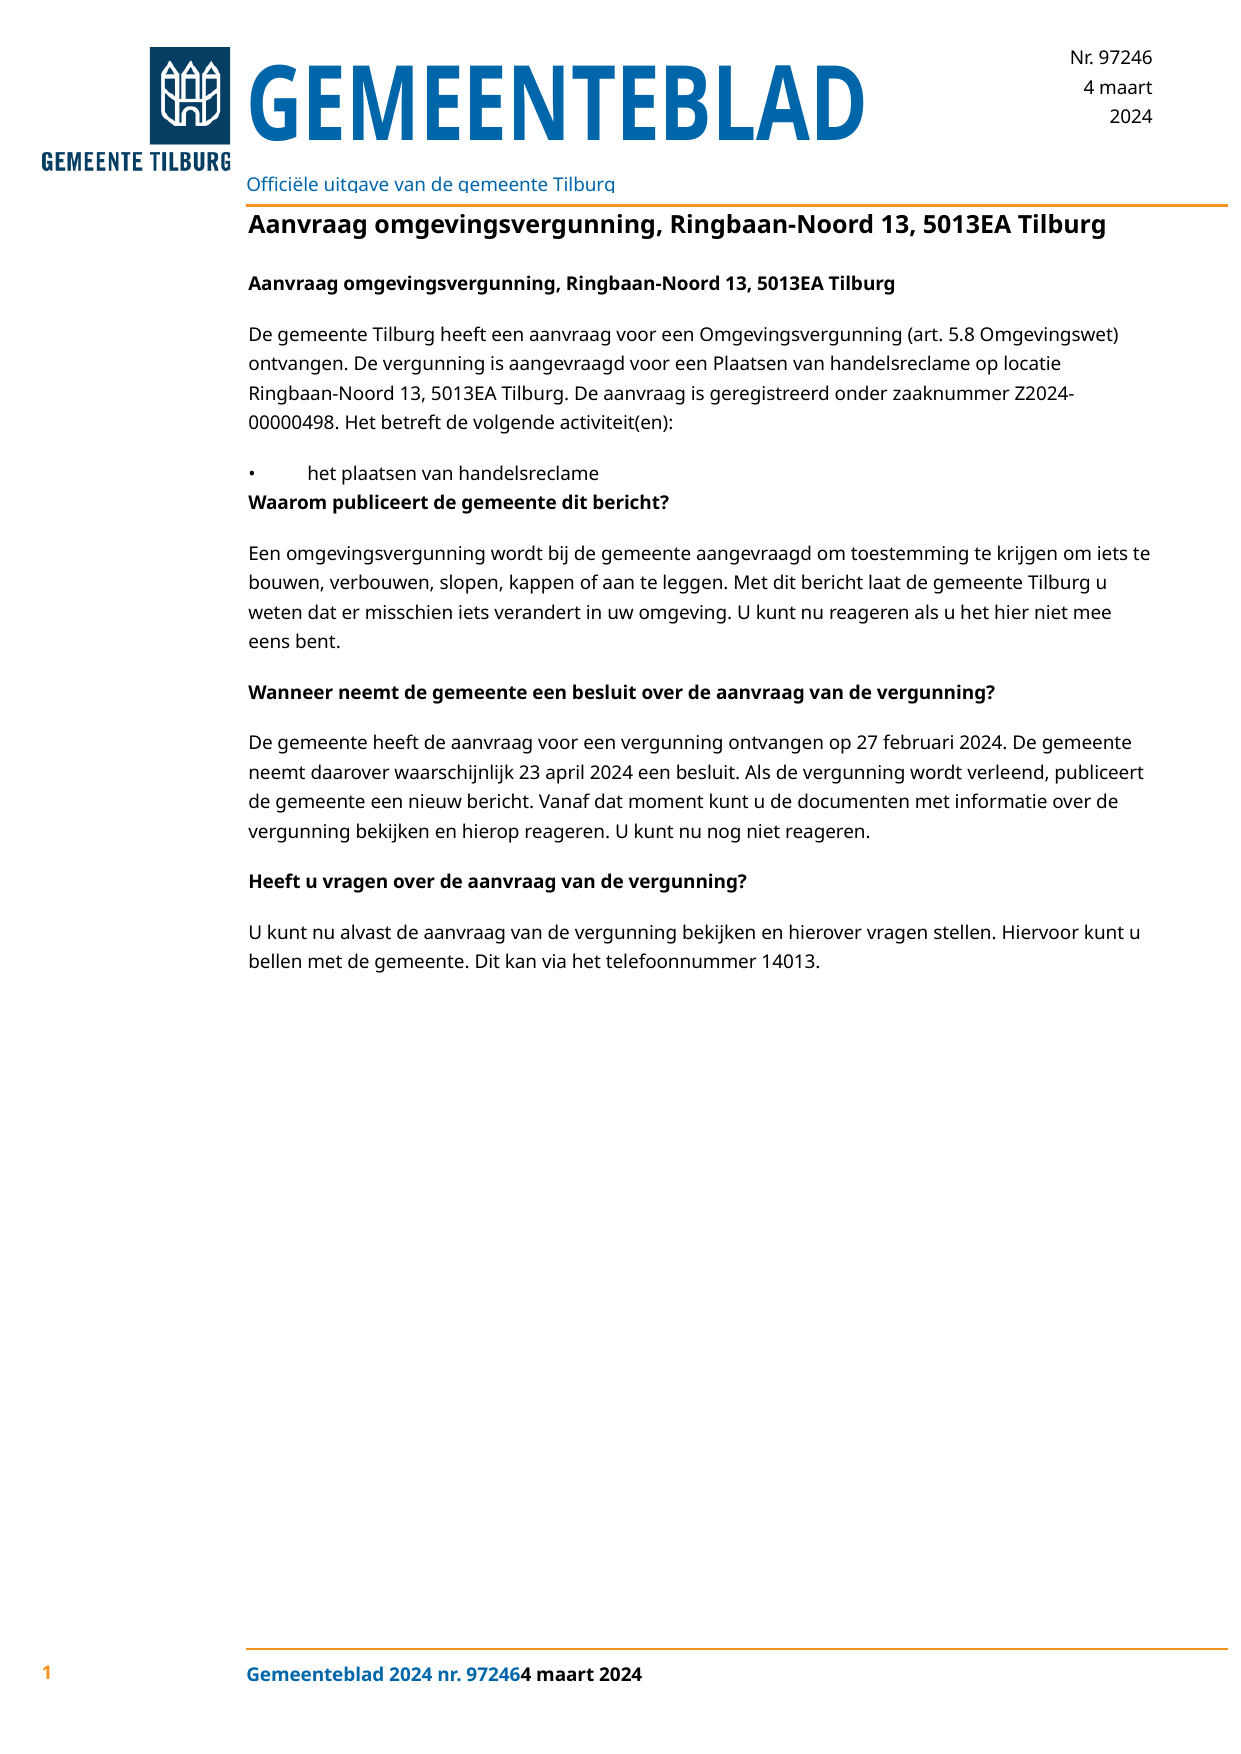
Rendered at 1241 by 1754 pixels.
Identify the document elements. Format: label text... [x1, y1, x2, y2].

text De gemeente heeft de aanvraag voor een vergunning ontvangen op 27 februari 2024. De gemeente neemt daarover waarschijnlijk 23 april 2024 een besluit. Als de vergunning wordt verleend, publiceert de gemeente een nieuw bericht. Vanaf dat moment kunt u de documenten met informatie over de vergunning bekijken en hierop reageren. U kunt nu nog niet reageren. [248, 729, 1152, 844]
text De gemeente Tilburg heeft een aanvraag voor een Omgevingsvergunning (art. 5.8 Omgevingswet) ontvangen. De vergunning is aangevraagd voor een Plaatsen van handelsreclame op locatie Ringbaan-Noord 13, 5013EA Tilburg. De aanvraag is geregistreerd onder zaaknummer Z2024-00000498. Het betreft de volgende activiteit(en): [248, 321, 1152, 435]
text Een omgevingsvergunning wordt bij de gemeente aangevraagd om toestemming te krijgen om iets te bouwen, verbouwen, slopen, kappen of aan te leggen. Met dit bericht laat de gemeente Tilburg u weten dat er misschien iets verandert in uw omgeving. U kunt nu reageren als u het hier niet mee eens bent. [248, 540, 1152, 654]
picture [41, 47, 231, 172]
list het plaatsen van handelsreclame [248, 460, 1152, 486]
text Aanvraag omgevingsvergunning, Ringbaan-Noord 13, 5013EA Tilburg [248, 207, 1152, 241]
text Heeft u vragen over de aanvraag van de vergunning? [248, 869, 1152, 894]
text Waarom publiceert de gemeente dit bericht? [248, 489, 1152, 515]
text Wanneer neemt de gemeente een besluit over de aanvraag van de vergunning? [248, 679, 1152, 705]
text U kunt nu alvast de aanvraag van de vergunning bekijken en hierover vragen stellen. Hiervoor kunt u bellen met de gemeente. Dit kan via het telefoonnummer 14013. [248, 919, 1152, 974]
text Aanvraag omgevingsvergunning, Ringbaan-Noord 13, 5013EA Tilburg [248, 270, 1152, 296]
